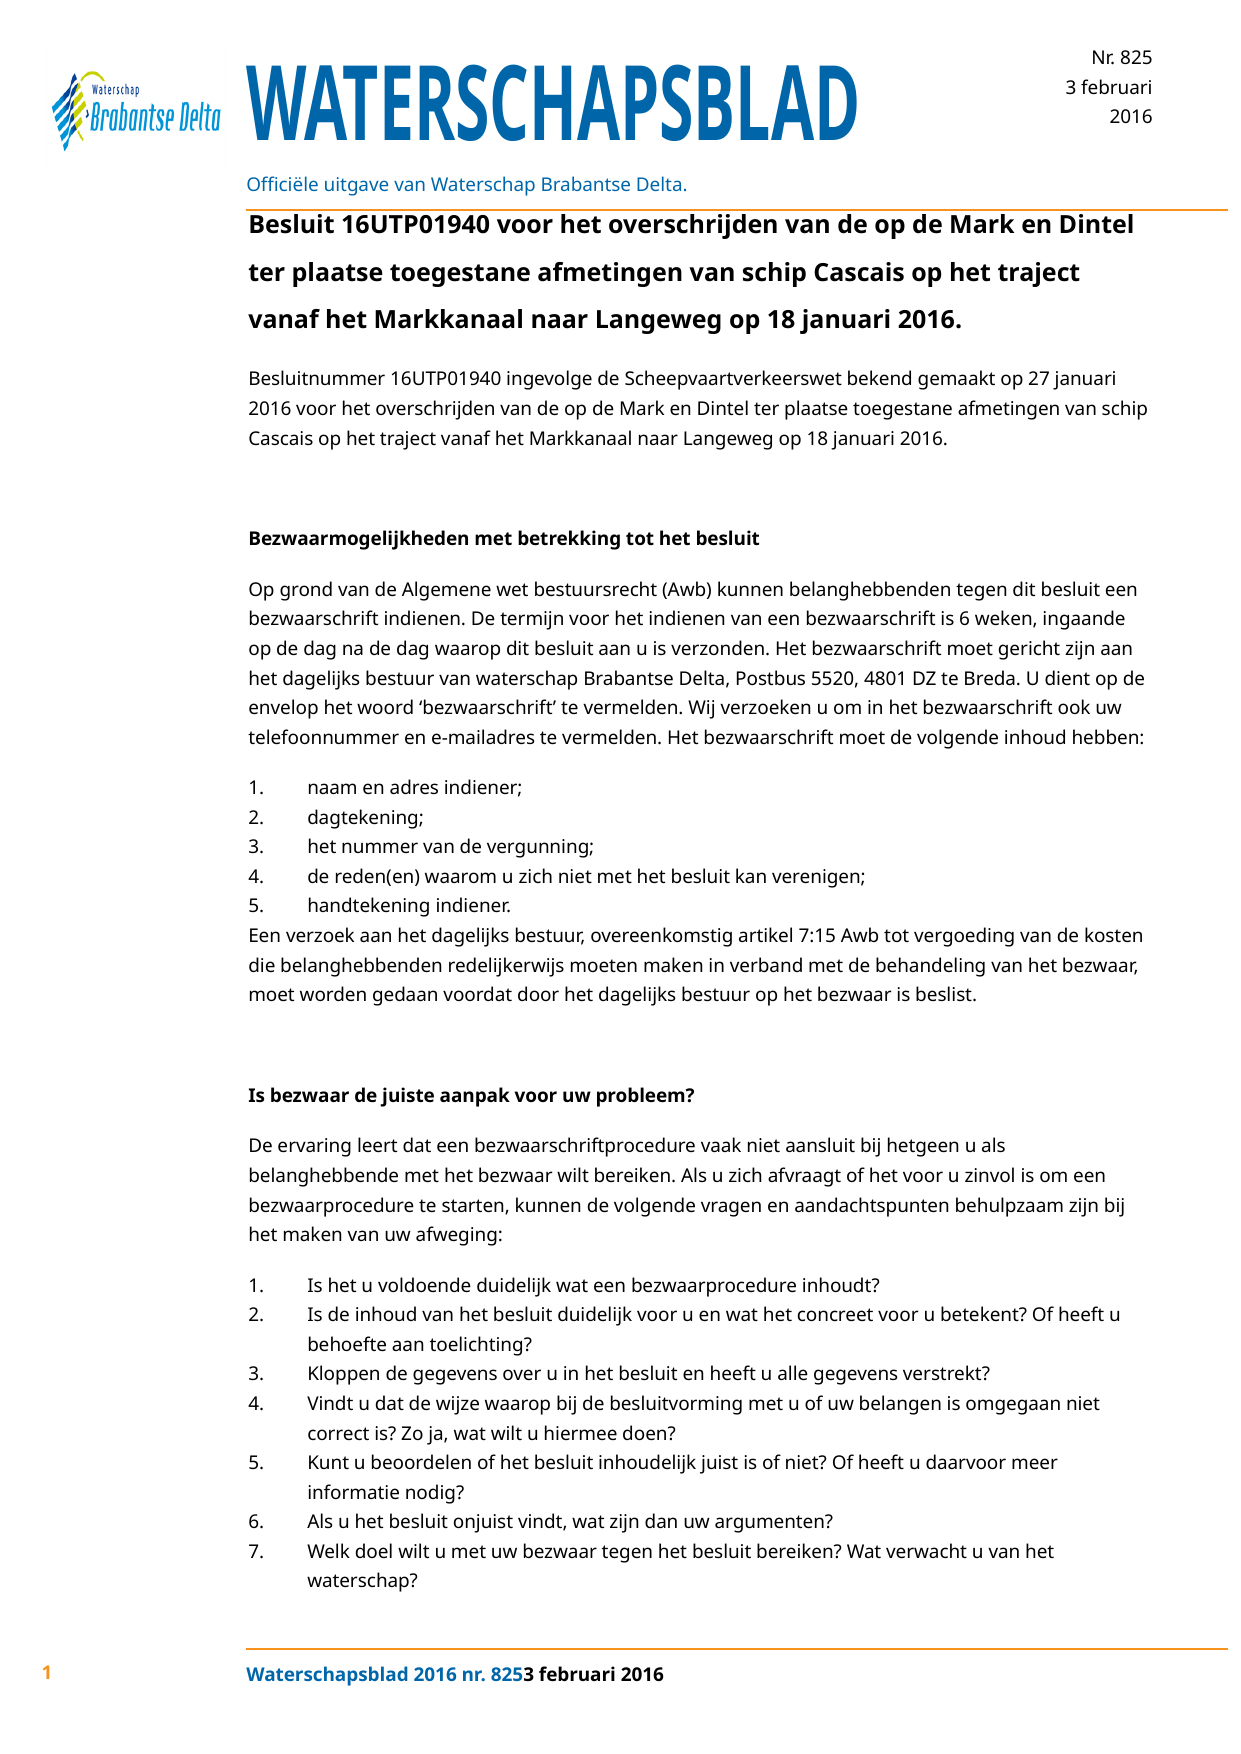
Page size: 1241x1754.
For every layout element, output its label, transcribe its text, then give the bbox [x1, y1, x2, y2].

list Kunt u beoordelen of het besluit inhoudelijk juist is of niet? Of heeft u daarvoor meer informatie nodig? [248, 1449, 1152, 1504]
list Welk doel wilt u met uw bezwaar tegen het besluit bereiken? Wat verwacht u van het waterschap? [248, 1538, 1152, 1593]
text Besluitnummer 16UTP01940 ingevolge de Scheepvaartverkeerswet bekend gemaakt op 27 januari 2016 voor het overschrijden van de op de Mark en Dintel ter plaatse toegestane afmetingen van schip Cascais op het traject vanaf het Markkanaal naar Langeweg op 18 januari 2016. [248, 366, 1152, 450]
list handtekening indiener. [248, 893, 1152, 918]
picture [41, 47, 231, 172]
list dagtekening; [248, 804, 1152, 829]
text Is bezwaar de juiste aanpak voor uw probleem? [248, 1082, 1152, 1108]
text Op grond van de Algemene wet bestuursrecht (Awb) kunnen belanghebbenden tegen dit besluit een bezwaarschrift indienen. De termijn voor het indienen van een bezwaarschrift is 6 weken, ingaande op de dag na de dag waarop dit besluit aan u is verzonden. Het bezwaarschrift moet gericht zijn aan het dagelijks bestuur van waterschap Brabantse Delta, Postbus 5520, 4801 DZ te Breda. U dient op de envelop het woord ‘bezwaarschrift’ te vermelden. Wij verzoeken u om in het bezwaarschrift ook uw telefoonnummer en e‑mailadres te vermelden. Het bezwaarschrift moet de volgende inhoud hebben: [248, 576, 1152, 749]
text Bezwaarmogelijkheden met betrekking tot het besluit [248, 526, 1152, 551]
text Besluit 16UTP01940 voor het overschrijden van de op de Mark en Dintel ter plaatse toegestane afmetingen van schip Cascais op het traject vanaf het Markkanaal naar Langeweg op 18 januari 2016. [248, 211, 1152, 336]
text Een verzoek aan het dagelijks bestuur, overeenkomstig artikel 7:15 Awb tot vergoeding van de kosten die belanghebbenden redelijkerwijs moeten maken in verband met de behandeling van het bezwaar, moet worden gedaan voordat door het dagelijks bestuur op het bezwaar is beslist. [248, 922, 1152, 1007]
list de reden(en) waarom u zich niet met het besluit kan verenigen; [248, 863, 1152, 889]
list naam en adres indiener; [248, 774, 1152, 800]
list Is de inhoud van het besluit duidelijk voor u en wat het concreet voor u betekent? Of heeft u behoefte aan toelichting? [248, 1301, 1152, 1357]
list Vindt u dat de wijze waarop bij de besluitvorming met u of uw belangen is omgegaan niet correct is? Zo ja, wat wilt u hiermee doen? [248, 1390, 1152, 1445]
list het nummer van de vergunning; [248, 833, 1152, 859]
list Als u het besluit onjuist vindt, wat zijn dan uw argumenten? [248, 1508, 1152, 1534]
list Is het u voldoende duidelijk wat een bezwaarprocedure inhoudt? [248, 1272, 1152, 1297]
text De ervaring leert dat een bezwaarschriftprocedure vaak niet aansluit bij hetgeen u als belanghebbende met het bezwaar wilt bereiken. Als u zich afvraagt of het voor u zinvol is om een bezwaarprocedure te starten, kunnen de volgende vragen en aandachtspunten behulpzaam zijn bij het maken van uw afweging: [248, 1133, 1152, 1247]
list Kloppen de gegevens over u in het besluit en heeft u alle gegevens verstrekt? [248, 1361, 1152, 1386]
